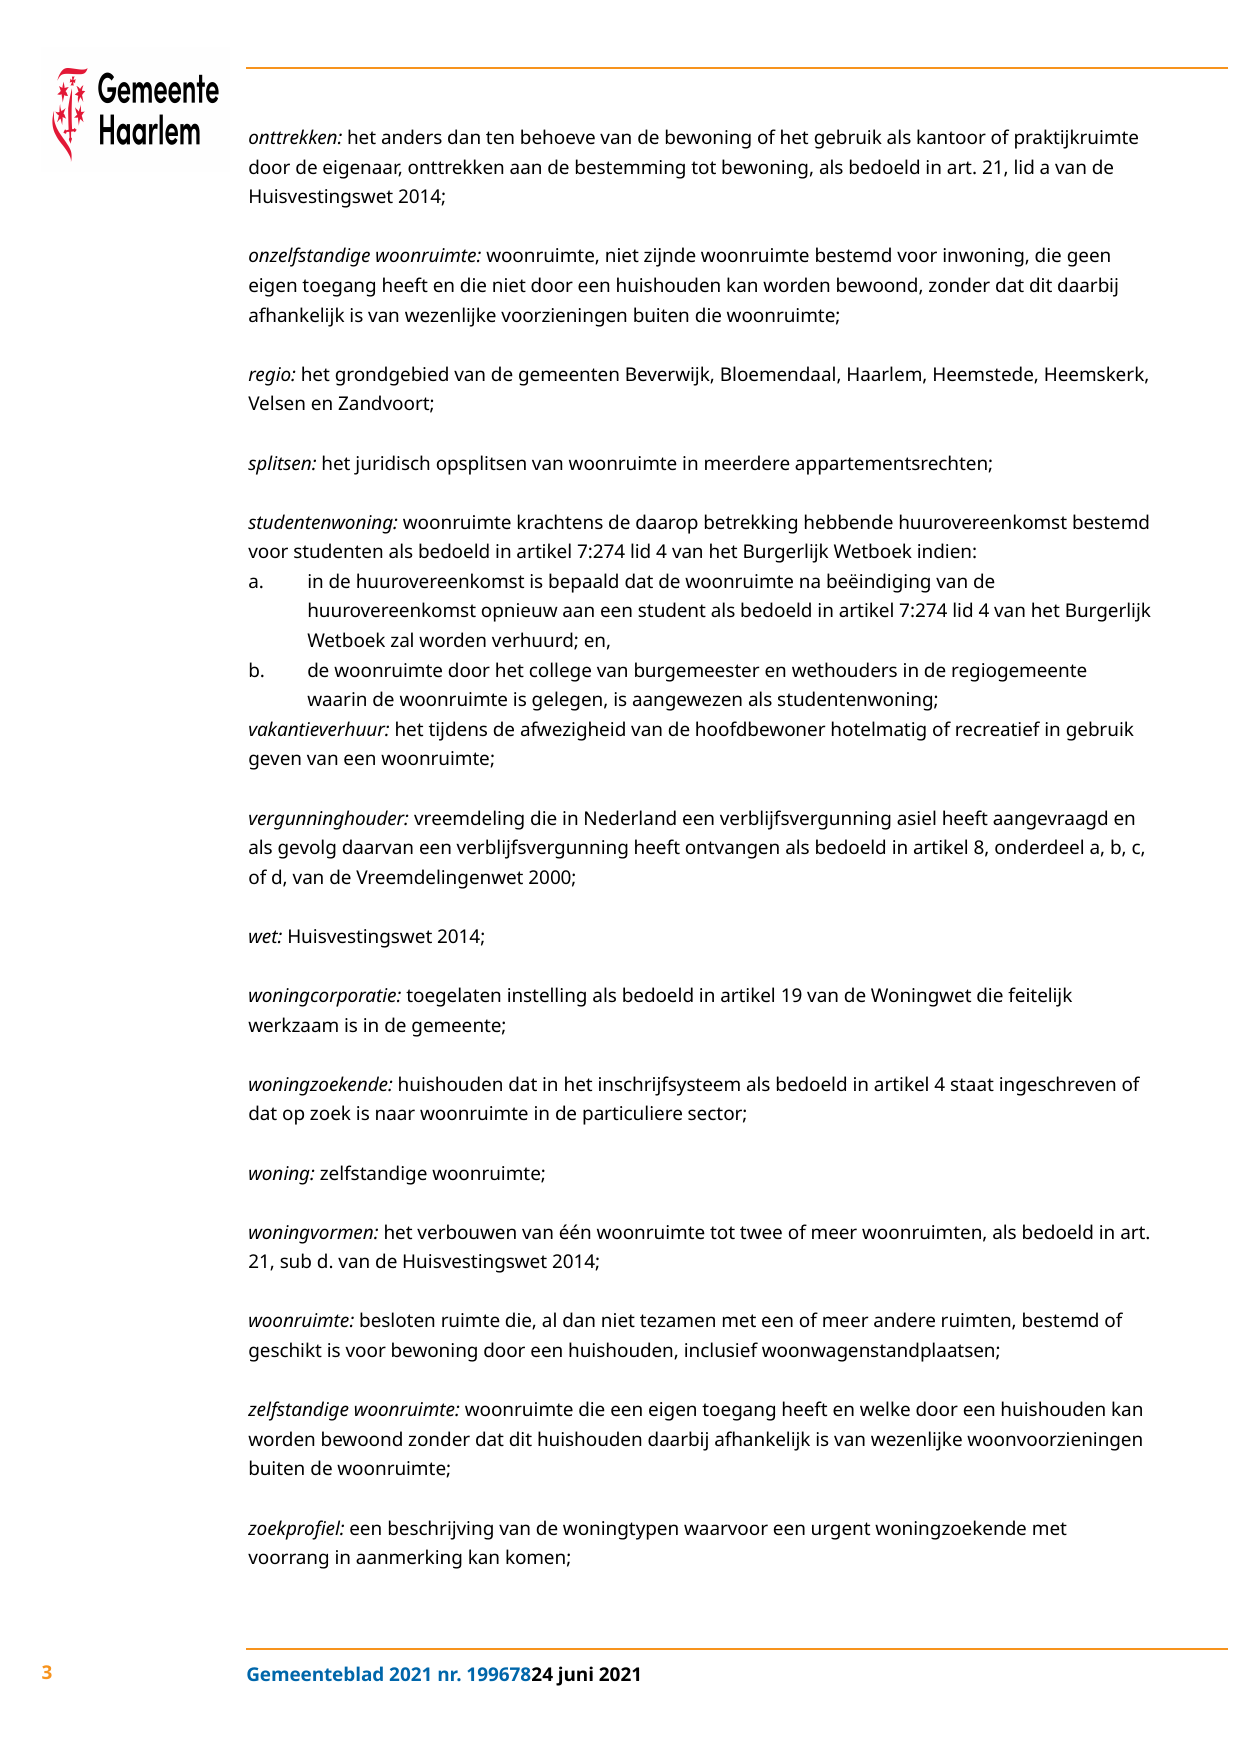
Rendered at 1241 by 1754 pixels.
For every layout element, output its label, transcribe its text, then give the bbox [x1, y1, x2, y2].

text vergunninghouder: vreemdeling die in Nederland een verblijfsvergunning asiel heeft aangevraagd en als gevolg daarvan een verblijfsvergunning heeft ontvangen als bedoeld in artikel 8, onderdeel a, b, c, of d, van de Vreemdelingenwet 2000; [248, 805, 1152, 890]
text studentenwoning: woonruimte krachtens de daarop betrekking hebbende huurovereenkomst bestemd voor studenten als bedoeld in artikel 7:274 lid 4 van het Burgerlijk Wetboek indien: [248, 509, 1152, 564]
text onzelfstandige woonruimte: woonruimte, niet zijnde woonruimte bestemd voor inwoning, die geen eigen toegang heeft en die niet door een huishouden kan worden bewoond, zonder dat dit daarbij afhankelijk is van wezenlijke voorzieningen buiten die woonruimte; [248, 243, 1152, 328]
list in de huurovereenkomst is bepaald dat de woonruimte na beëindiging van de huurovereenkomst opnieuw aan een student als bedoeld in artikel 7:274 lid 4 van het Burgerlijk Wetboek zal worden verhuurd; en, [248, 568, 1152, 653]
text wet: Huisvestingswet 2014; [248, 923, 1152, 949]
text zelfstandige woonruimte: woonruimte die een eigen toegang heeft en welke door een huishouden kan worden bewoond zonder dat dit huishouden daarbij afhankelijk is van wezenlijke woonvoorzieningen buiten de woonruimte; [248, 1396, 1152, 1481]
picture [41, 47, 231, 172]
text regio: het grondgebied van de gemeenten Beverwijk, Bloemendaal, Haarlem, Heemstede, Heemskerk, Velsen en Zandvoort; [248, 361, 1152, 416]
text zoekprofiel: een beschrijving van de woningtypen waarvoor een urgent woningzoekende met voorrang in aanmerking kan komen; [248, 1515, 1152, 1570]
text onttrekken: het anders dan ten behoeve van de bewoning of het gebruik als kantoor of praktijkruimte door de eigenaar, onttrekken aan de bestemming tot bewoning, als bedoeld in art. 21, lid a van de Huisvestingswet 2014; [248, 124, 1152, 209]
text splitsen: het juridisch opsplitsen van woonruimte in meerdere appartementsrechten; [248, 450, 1152, 476]
text woonruimte: besloten ruimte die, al dan niet tezamen met een of meer andere ruimten, bestemd of geschikt is voor bewoning door een huishouden, inclusief woonwagenstandplaatsen; [248, 1308, 1152, 1363]
text woningcorporatie: toegelaten instelling als bedoeld in artikel 19 van de Woningwet die feitelijk werkzaam is in de gemeente; [248, 982, 1152, 1038]
text woningvormen: het verbouwen van één woonruimte tot twee of meer woonruimten, als bedoeld in art. 21, sub d. van de Huisvestingswet 2014; [248, 1219, 1152, 1274]
text woning: zelfstandige woonruimte; [248, 1160, 1152, 1186]
list de woonruimte door het college van burgemeester en wethouders in de regiogemeente waarin de woonruimte is gelegen, is aangewezen als studentenwoning; [248, 657, 1152, 712]
text vakantieverhuur: het tijdens de afwezigheid van de hoofdbewoner hotelmatig of recreatief in gebruik geven van een woonruimte; [248, 716, 1152, 771]
text woningzoekende: huishouden dat in het inschrijfsysteem als bedoeld in artikel 4 staat ingeschreven of dat op zoek is naar woonruimte in de particuliere sector; [248, 1071, 1152, 1126]
